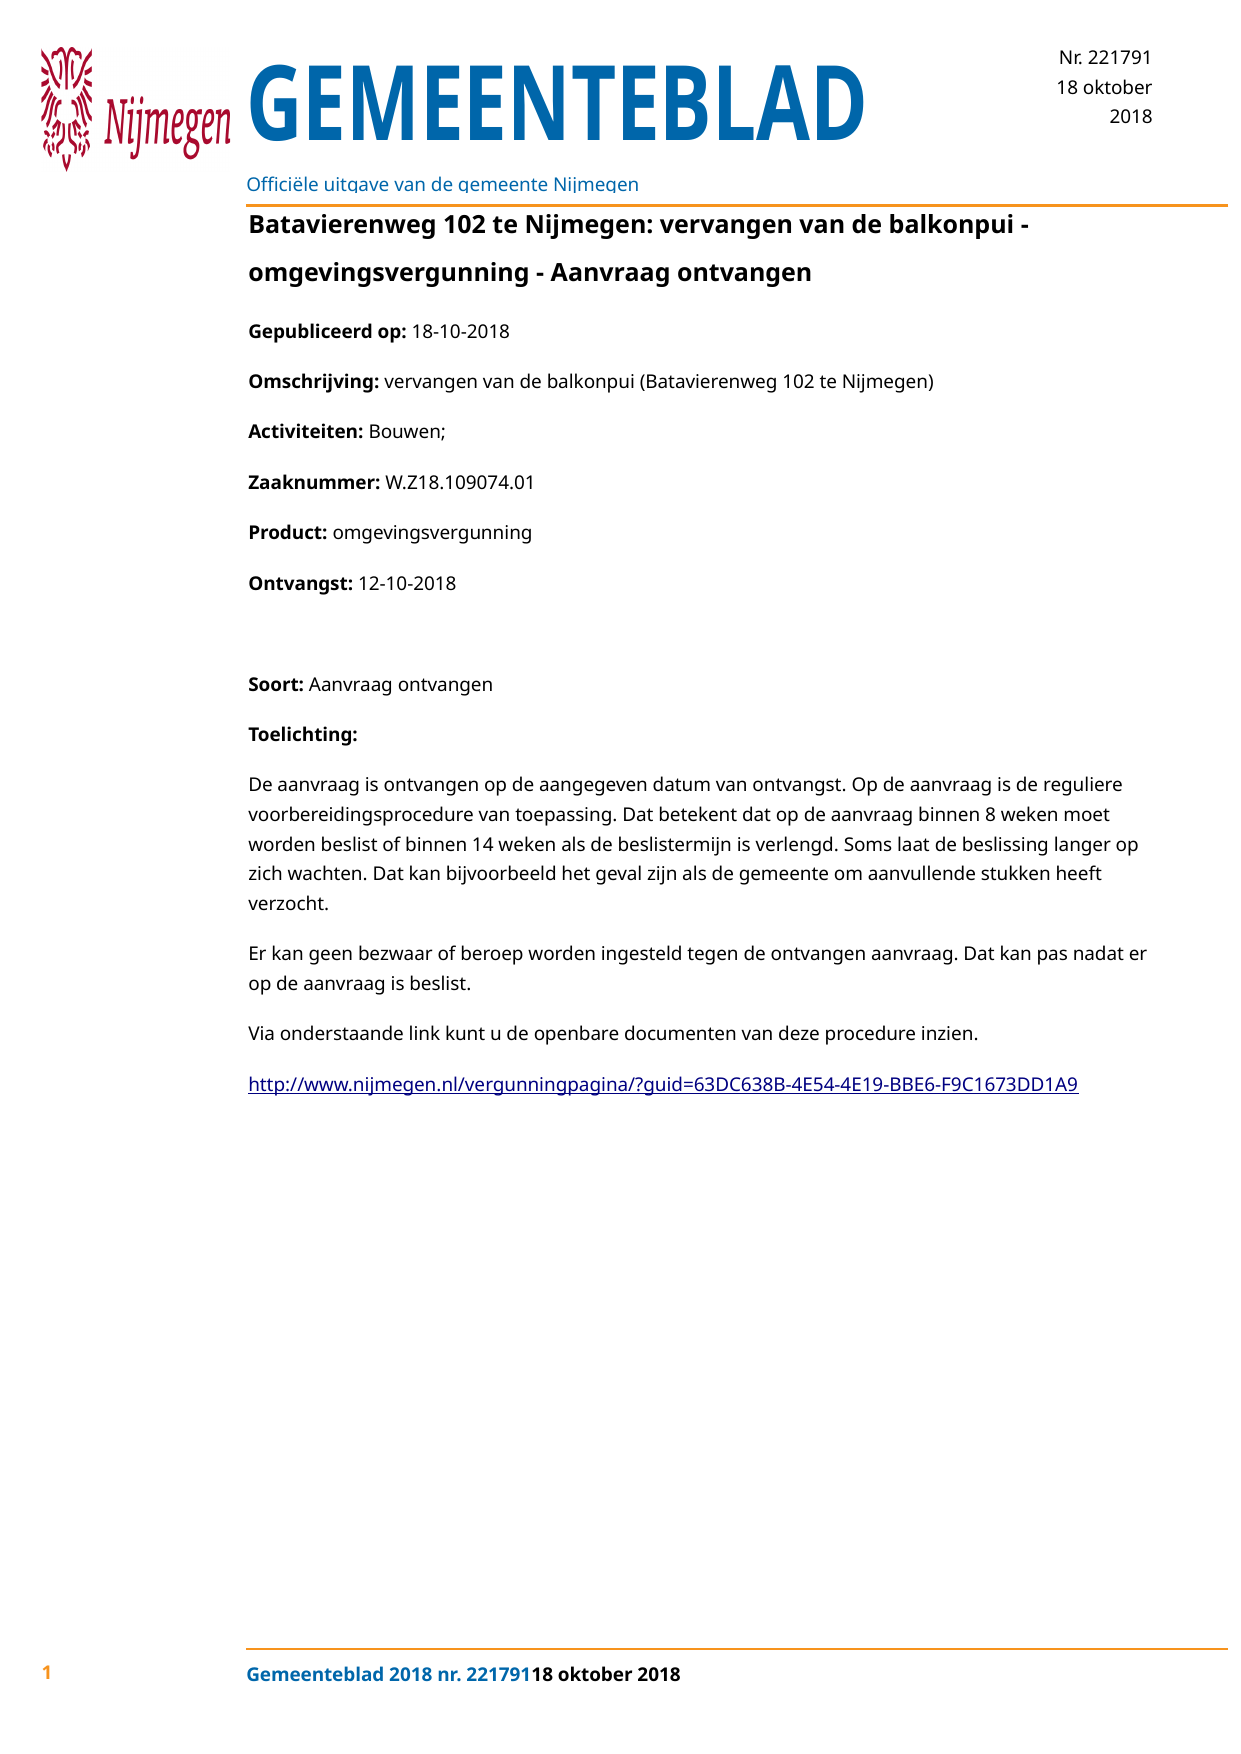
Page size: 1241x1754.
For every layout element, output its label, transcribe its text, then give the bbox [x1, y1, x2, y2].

text Ontvangst: 12-10-2018 [248, 570, 1152, 596]
picture [41, 47, 231, 172]
text Batavierenweg 102 te Nijmegen: vervangen van de balkonpui - omgevingsvergunning - Aanvraag ontvangen [248, 207, 1152, 288]
text Toelichting: [248, 721, 1152, 747]
text Omschrijving: vervangen van de balkonpui (Batavierenweg 102 te Nijmegen) [248, 368, 1152, 394]
text http://www.nijmegen.nl/vergunningpagina/?guid=63DC638B-4E54-4E19-BBE6-F9C1673DD1A9 [248, 1071, 1152, 1097]
text Product: omgevingsvergunning [248, 519, 1152, 545]
text Via onderstaande link kunt u de openbare documenten van deze procedure inzien. [248, 1020, 1152, 1046]
text Activiteiten: Bouwen; [248, 419, 1152, 444]
text Gepubliceerd op: 18-10-2018 [248, 318, 1152, 344]
text Soort: Aanvraag ontvangen [248, 671, 1152, 697]
text Er kan geen bezwaar of beroep worden ingesteld tegen de ontvangen aanvraag. Dat kan pas nadat er op de aanvraag is beslist. [248, 940, 1152, 996]
text Zaaknummer: W.Z18.109074.01 [248, 469, 1152, 495]
text De aanvraag is ontvangen op de aangegeven datum van ontvangst. Op de aanvraag is de reguliere voorbereidingsprocedure van toepassing. Dat betekent dat op de aanvraag binnen 8 weken moet worden beslist of binnen 14 weken als de beslistermijn is verlengd. Soms laat de beslissing langer op zich wachten. Dat kan bijvoorbeeld het geval zijn als de gemeente om aanvullende stukken heeft verzocht. [248, 772, 1152, 916]
